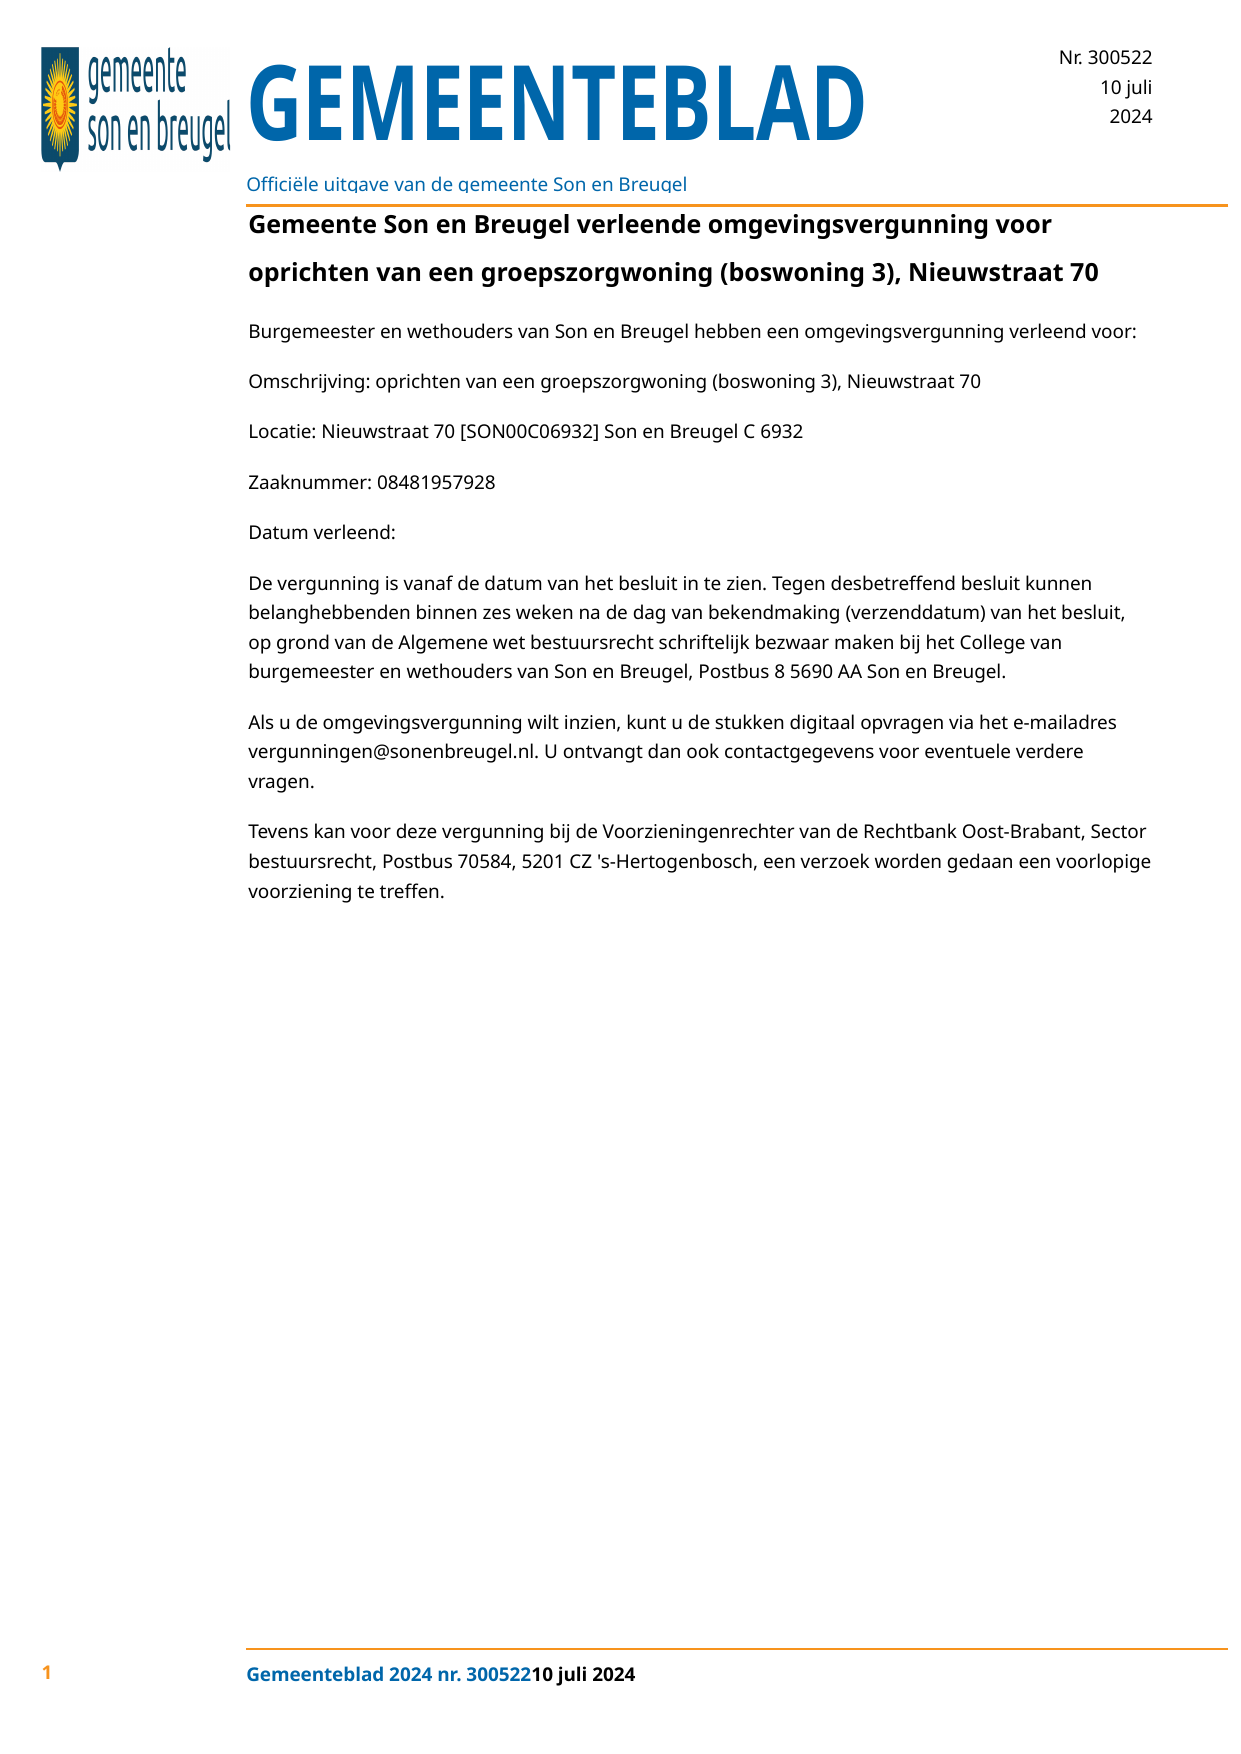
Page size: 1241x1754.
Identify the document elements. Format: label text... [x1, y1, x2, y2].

text Omschrijving: oprichten van een groepszorgwoning (boswoning 3), Nieuwstraat 70 [248, 368, 1152, 394]
text Als u de omgevingsvergunning wilt inzien, kunt u de stukken digitaal opvragen via het e-mailadres vergunningen@sonenbreugel.nl. U ontvangt dan ook contactgegevens voor eventuele verdere vragen. [248, 709, 1152, 794]
text Tevens kan voor deze vergunning bij de Voorzieningenrechter van de Rechtbank Oost-Brabant, Sector bestuursrecht, Postbus 70584, 5201 CZ 's-Hertogenbosch, een verzoek worden gedaan een voorlopige voorziening te treffen. [248, 819, 1152, 904]
text Gemeente Son en Breugel verleende omgevingsvergunning voor oprichten van een groepszorgwoning (boswoning 3), Nieuwstraat 70 [248, 207, 1152, 288]
picture [41, 47, 231, 172]
text Locatie: Nieuwstraat 70 [SON00C06932] Son en Breugel C 6932 [248, 419, 1152, 444]
text Zaaknummer: 08481957928 [248, 469, 1152, 495]
text Datum verleend: [248, 519, 1152, 545]
text Burgemeester en wethouders van Son en Breugel hebben een omgevingsvergunning verleend voor: [248, 318, 1152, 344]
text De vergunning is vanaf de datum van het besluit in te zien. Tegen desbetreffend besluit kunnen belanghebbenden binnen zes weken na de dag van bekendmaking (verzenddatum) van het besluit, op grond van de Algemene wet bestuursrecht schriftelijk bezwaar maken bij het College van burgemeester en wethouders van Son en Breugel, Postbus 8 5690 AA Son en Breugel. [248, 570, 1152, 684]
